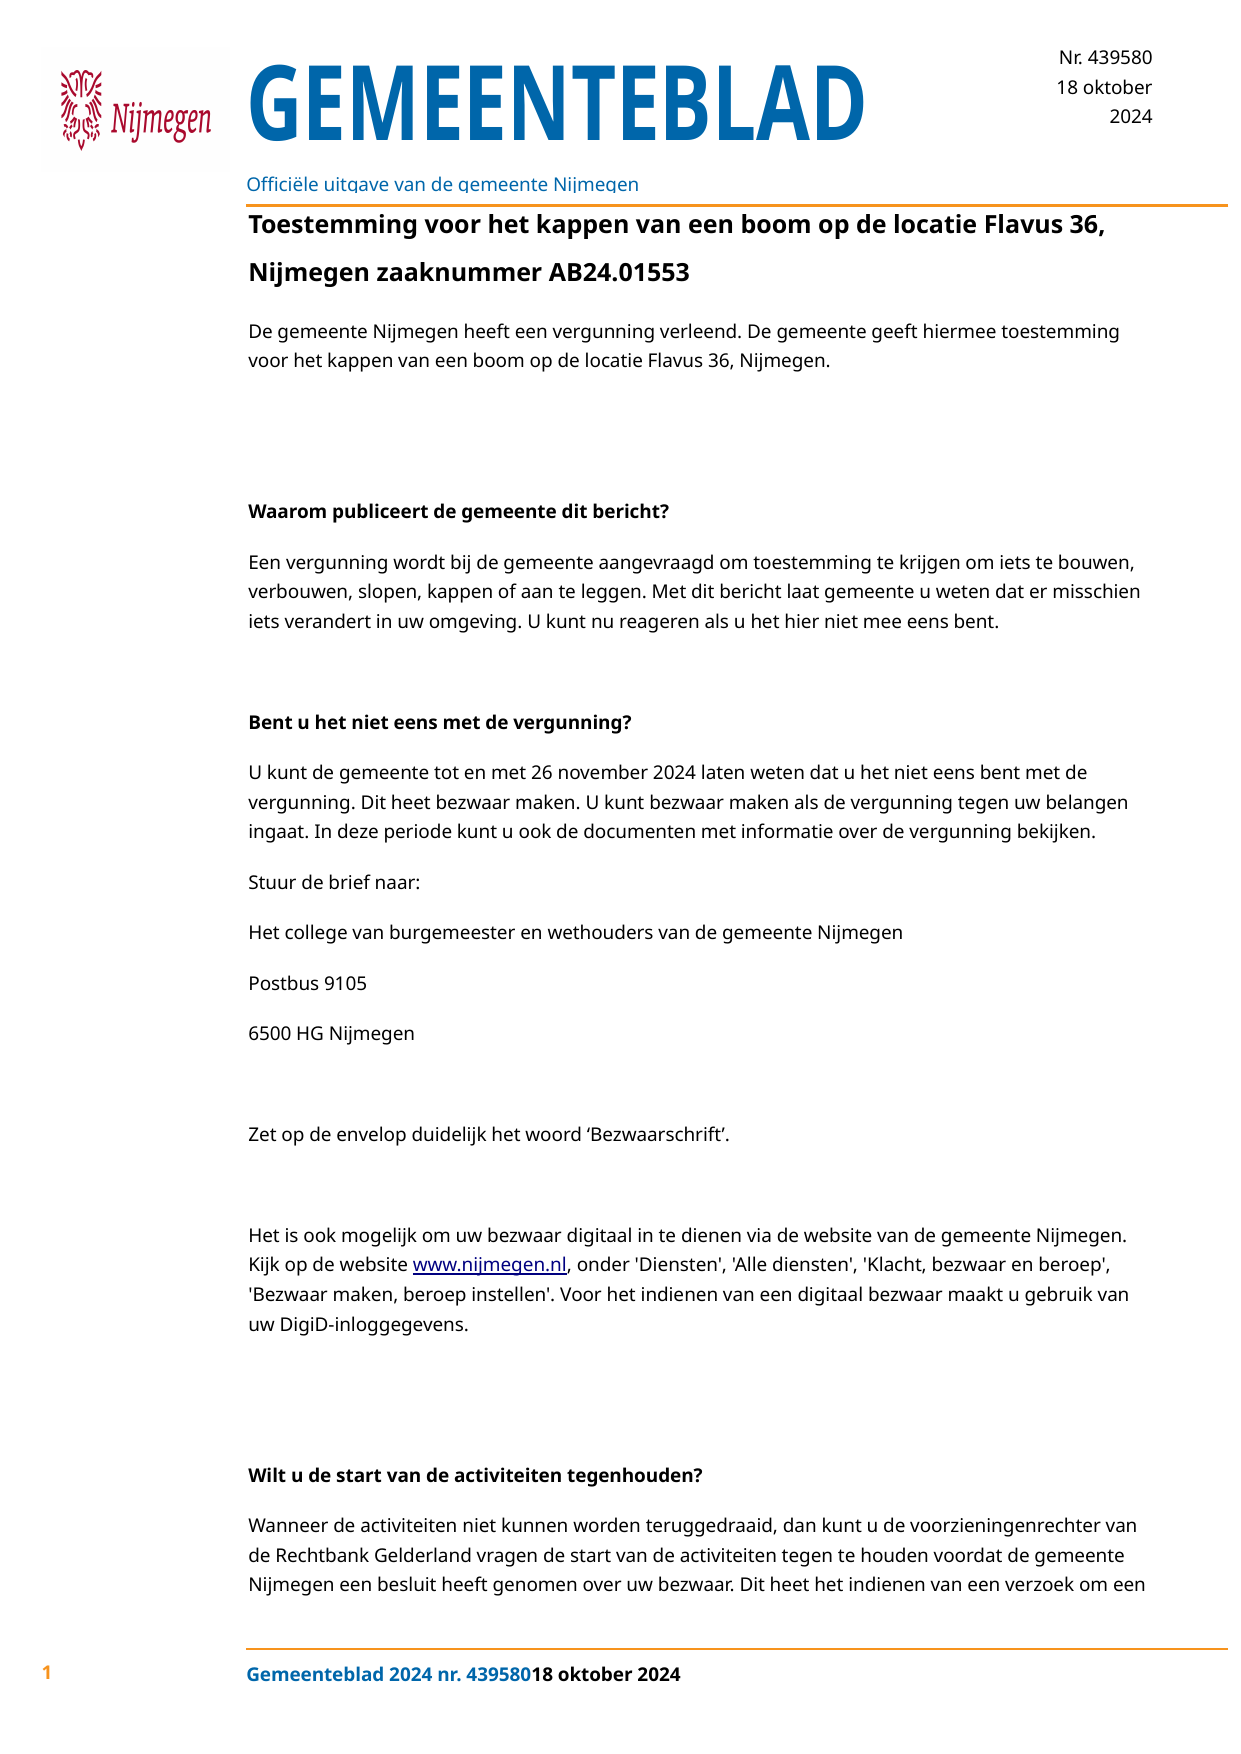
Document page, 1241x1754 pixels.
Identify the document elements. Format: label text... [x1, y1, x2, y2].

text De gemeente Nijmegen heeft een vergunning verleend. De gemeente geeft hiermee toestemming voor het kappen van een boom op de locatie Flavus 36, Nijmegen. [248, 318, 1152, 373]
text Het college van burgemeester en wethouders van de gemeente Nijmegen [248, 919, 1152, 945]
text Wilt u de start van de activiteiten tegenhouden? [248, 1462, 1152, 1488]
text Waarom publiceert de gemeente dit bericht? [248, 499, 1152, 524]
text Toestemming voor het kappen van een boom op de locatie Flavus 36, Nijmegen zaaknummer AB24.01553 [248, 207, 1152, 288]
picture [41, 47, 231, 172]
text Postbus 9105 [248, 970, 1152, 996]
text Wanneer de activiteiten niet kunnen worden teruggedraaid, dan kunt u de voorzieningenrechter van de Rechtbank Gelderland vragen de start van de activiteiten tegen te houden voordat de gemeente Nijmegen een besluit heeft genomen over uw bezwaar. Dit heet het indienen van een verzoek om een [248, 1512, 1152, 1597]
text Een vergunning wordt bij de gemeente aangevraagd om toestemming te krijgen om iets te bouwen, verbouwen, slopen, kappen of aan te leggen. Met dit bericht laat gemeente u weten dat er misschien iets verandert in uw omgeving. U kunt nu reageren als u het hier niet mee eens bent. [248, 549, 1152, 634]
text U kunt de gemeente tot en met 26 november 2024 laten weten dat u het niet eens bent met de vergunning. Dit heet bezwaar maken. U kunt bezwaar maken als de vergunning tegen uw belangen ingaat. In deze periode kunt u ook de documenten met informatie over de vergunning bekijken. [248, 759, 1152, 844]
text 6500 HG Nijmegen [248, 1020, 1152, 1046]
text Het is ook mogelijk om uw bezwaar digitaal in te dienen via de website van de gemeente Nijmegen. Kijk op de website www.nijmegen.nl, onder 'Diensten', 'Alle diensten', 'Klacht, bezwaar en beroep', 'Bezwaar maken, beroep instellen'. Voor het indienen van een digitaal bezwaar maakt u gebruik van uw DigiD-inloggegevens. [248, 1222, 1152, 1337]
text Zet op de envelop duidelijk het woord ‘Bezwaarschrift’. [248, 1121, 1152, 1147]
text Bent u het niet eens met de vergunning? [248, 709, 1152, 735]
text Stuur de brief naar: [248, 869, 1152, 895]
